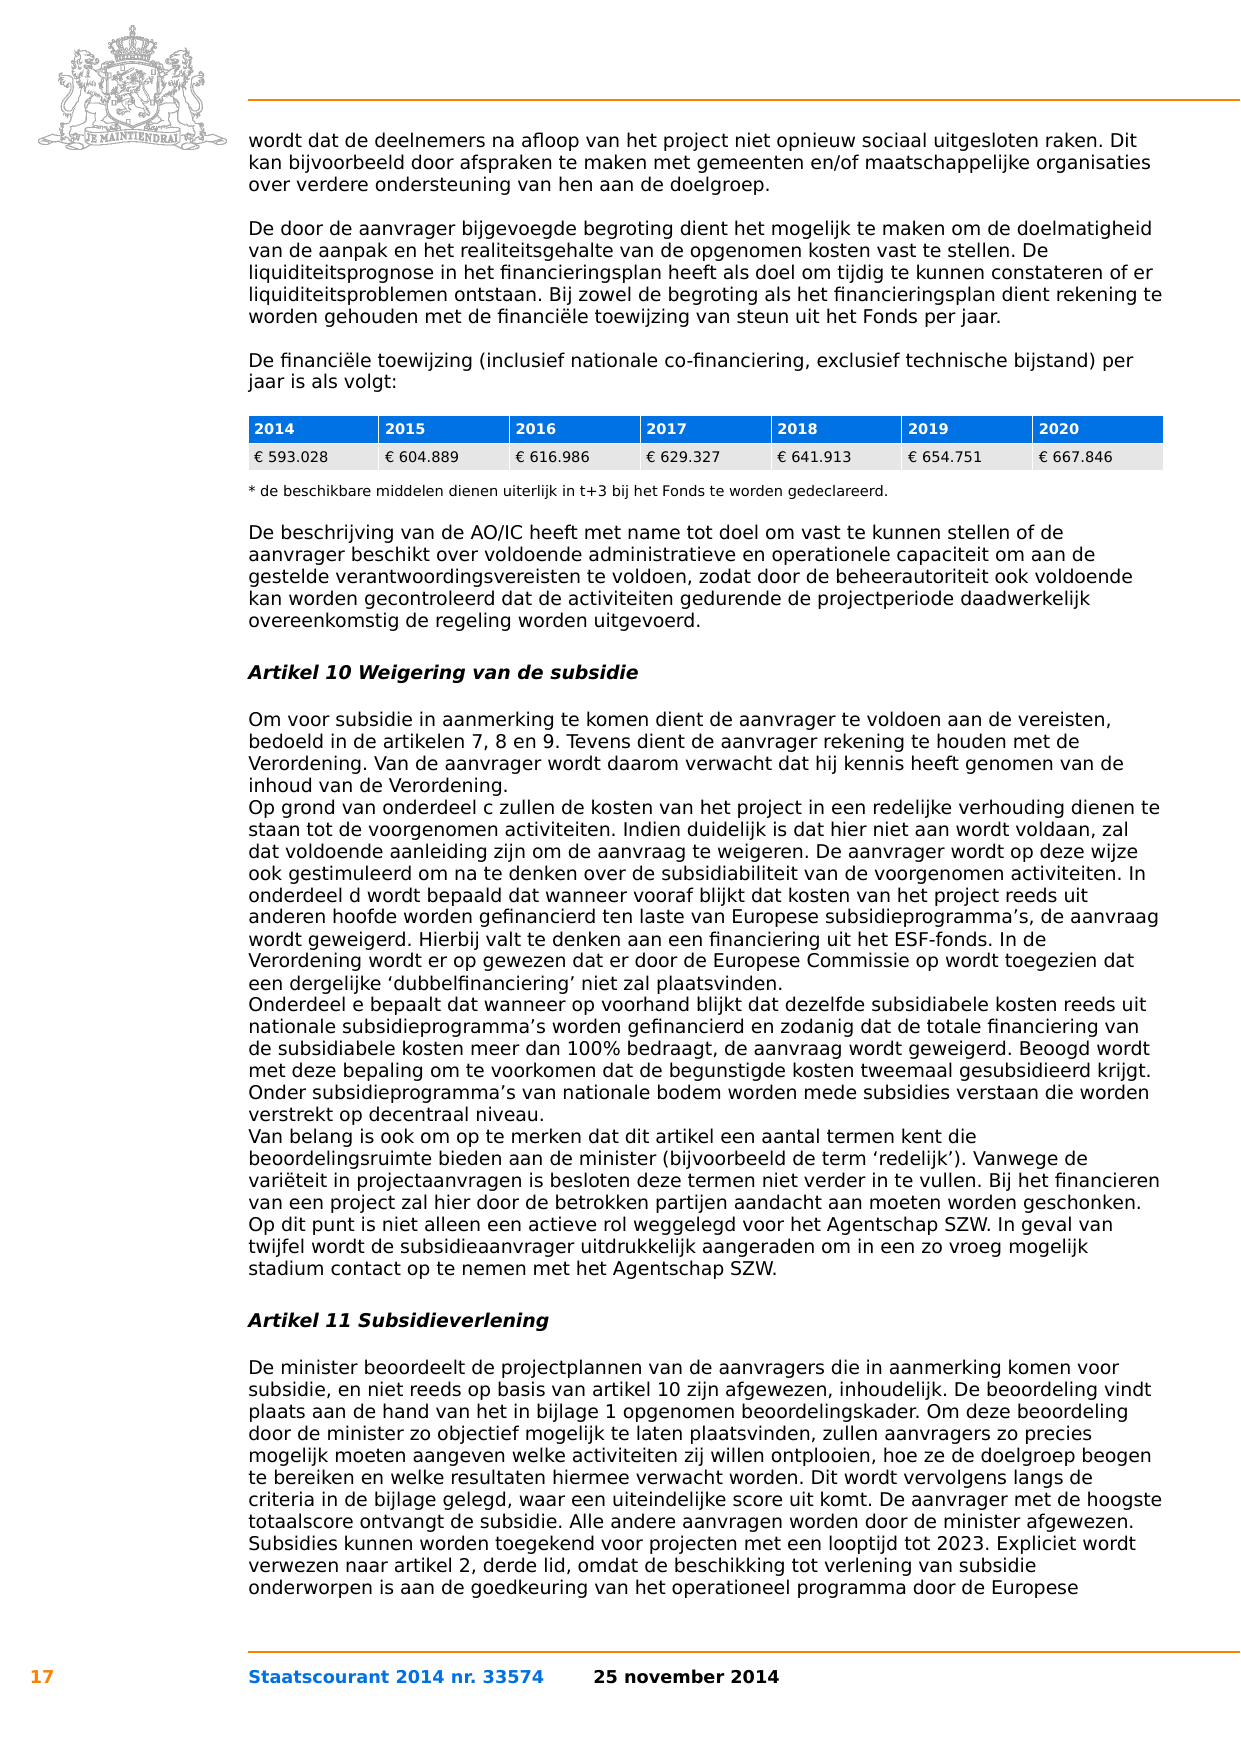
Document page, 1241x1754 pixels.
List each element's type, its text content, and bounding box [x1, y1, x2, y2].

table_cell * de beschikbare middelen dienen uiterlijk in t+3 bij het Fonds te worden gedeclareerd. [248, 471, 1163, 500]
table_header 2015 [379, 416, 509, 443]
text De door de aanvrager bijgevoegde begroting dient het mogelijk te maken om de doelmatigheid van de aanpak en het realiteitsgehalte van de opgenomen kosten vast te stellen. De liquiditeitsprognose in het financieringsplan heeft als doel om tijdig te kunnen constateren of er liquiditeitsproblemen ontstaan. Bij zowel de begroting als het financieringsplan dient rekening te worden gehouden met de financiële toewijzing van steun uit het Fonds per jaar. [248, 218, 1163, 328]
table_header 2019 [902, 416, 1032, 443]
text Van belang is ook om op te merken dat dit artikel een aantal termen kent die beoordelingsruimte bieden aan de minister (bijvoorbeeld de term ‘redelijk’). Vanwege de variëteit in projectaanvragen is besloten deze termen niet verder in te vullen. Bij het financieren van een project zal hier door de betrokken partijen aandacht aan moeten worden geschonken. Op dit punt is niet alleen een actieve rol weggelegd voor het Agentschap SZW. In geval van twijfel wordt de subsidieaanvrager uitdrukkelijk aangeraden om in een zo vroeg mogelijk stadium contact op te nemen met het Agentschap SZW. [248, 1126, 1163, 1280]
text Om voor subsidie in aanmerking te komen dient de aanvrager te voldoen aan de vereisten, bedoeld in de artikelen 7, 8 en 9. Tevens dient de aanvrager rekening te houden met de Verordening. Van de aanvrager wordt daarom verwacht dat hij kennis heeft genomen van de inhoud van de Verordening. [248, 709, 1163, 797]
table_header 2014 [249, 416, 378, 443]
table_header 2020 [1033, 416, 1163, 443]
text wordt dat de deelnemers na afloop van het project niet opnieuw sociaal uitgesloten raken. Dit kan bijvoorbeeld door afspraken te maken met gemeenten en/of maatschappelijke organisaties over verdere ondersteuning van hen aan de doelgroep. [248, 130, 1163, 196]
table_cell € 667.846 [1033, 444, 1163, 470]
text De beschrijving van de AO/IC heeft met name tot doel om vast te kunnen stellen of de aanvrager beschikt over voldoende administratieve en operationele capaciteit om aan de gestelde verantwoordingsvereisten te voldoen, zodat door de beheerautoriteit ook voldoende kan worden gecontroleerd dat de activiteiten gedurende de projectperiode daadwerkelijk overeenkomstig de regeling worden uitgevoerd. [248, 522, 1163, 632]
text De financiële toewijzing (inclusief nationale co-financiering, exclusief technische bijstand) per jaar is als volgt: [248, 349, 1163, 393]
table_cell € 654.751 [902, 444, 1032, 470]
table_header 2016 [510, 416, 640, 443]
subtitle Artikel 11 Subsidieverlening [248, 1310, 1163, 1332]
table_header 2017 [641, 416, 771, 443]
text Onderdeel e bepaalt dat wanneer op voorhand blijkt dat dezelfde subsidiabele kosten reeds uit nationale subsidieprogramma’s worden gefinancierd en zodanig dat de totale financiering van de subsidiabele kosten meer dan 100% bedraagt, de aanvraag wordt geweigerd. Beoogd wordt met deze bepaling om te voorkomen dat de begunstigde kosten tweemaal gesubsidieerd krijgt. Onder subsidieprogramma’s van nationale bodem worden mede subsidies verstaan die worden verstrekt op decentraal niveau. [248, 994, 1163, 1126]
text De minister beoordeelt de projectplannen van de aanvragers die in aanmerking komen voor subsidie, en niet reeds op basis van artikel 10 zijn afgewezen, inhoudelijk. De beoordeling vindt plaats aan de hand van het in bijlage 1 opgenomen beoordelingskader. Om deze beoordeling door de minister zo objectief mogelijk te laten plaatsvinden, zullen aanvragers zo precies mogelijk moeten aangeven welke activiteiten zij willen ontplooien, hoe ze de doelgroep beogen te bereiken en welke resultaten hiermee verwacht worden. Dit wordt vervolgens langs de criteria in de bijlage gelegd, waar een uiteindelijke score uit komt. De aanvrager met de hoogste totaalscore ontvangt de subsidie. Alle andere aanvragen worden door de minister afgewezen. [248, 1357, 1163, 1533]
table_cell € 593.028 [249, 444, 378, 470]
table_cell € 616.986 [510, 444, 640, 470]
picture [38, 25, 227, 150]
table_cell € 641.913 [772, 444, 901, 470]
subtitle Artikel 10 Weigering van de subsidie [248, 662, 1163, 684]
table_cell € 604.889 [379, 444, 509, 470]
table_cell € 629.327 [641, 444, 771, 470]
table_header 2018 [772, 416, 901, 443]
text Op grond van onderdeel c zullen de kosten van het project in een redelijke verhouding dienen te staan tot de voorgenomen activiteiten. Indien duidelijk is dat hier niet aan wordt voldaan, zal dat voldoende aanleiding zijn om de aanvraag te weigeren. De aanvrager wordt op deze wijze ook gestimuleerd om na te denken over de subsidiabiliteit van de voorgenomen activiteiten. In onderdeel d wordt bepaald dat wanneer vooraf blijkt dat kosten van het project reeds uit anderen hoofde worden gefinancierd ten laste van Europese subsidieprogramma’s, de aanvraag wordt geweigerd. Hierbij valt te denken aan een financiering uit het ESF-fonds. In de Verordening wordt er op gewezen dat er door de Europese Commissie op wordt toegezien dat een dergelijke ‘dubbelfinanciering’ niet zal plaatsvinden. [248, 797, 1163, 994]
text Subsidies kunnen worden toegekend voor projecten met een looptijd tot 2023. Expliciet wordt verwezen naar artikel 2, derde lid, omdat de beschikking tot verlening van subsidie onderworpen is aan de goedkeuring van het operationeel programma door de Europese [248, 1533, 1163, 1599]
